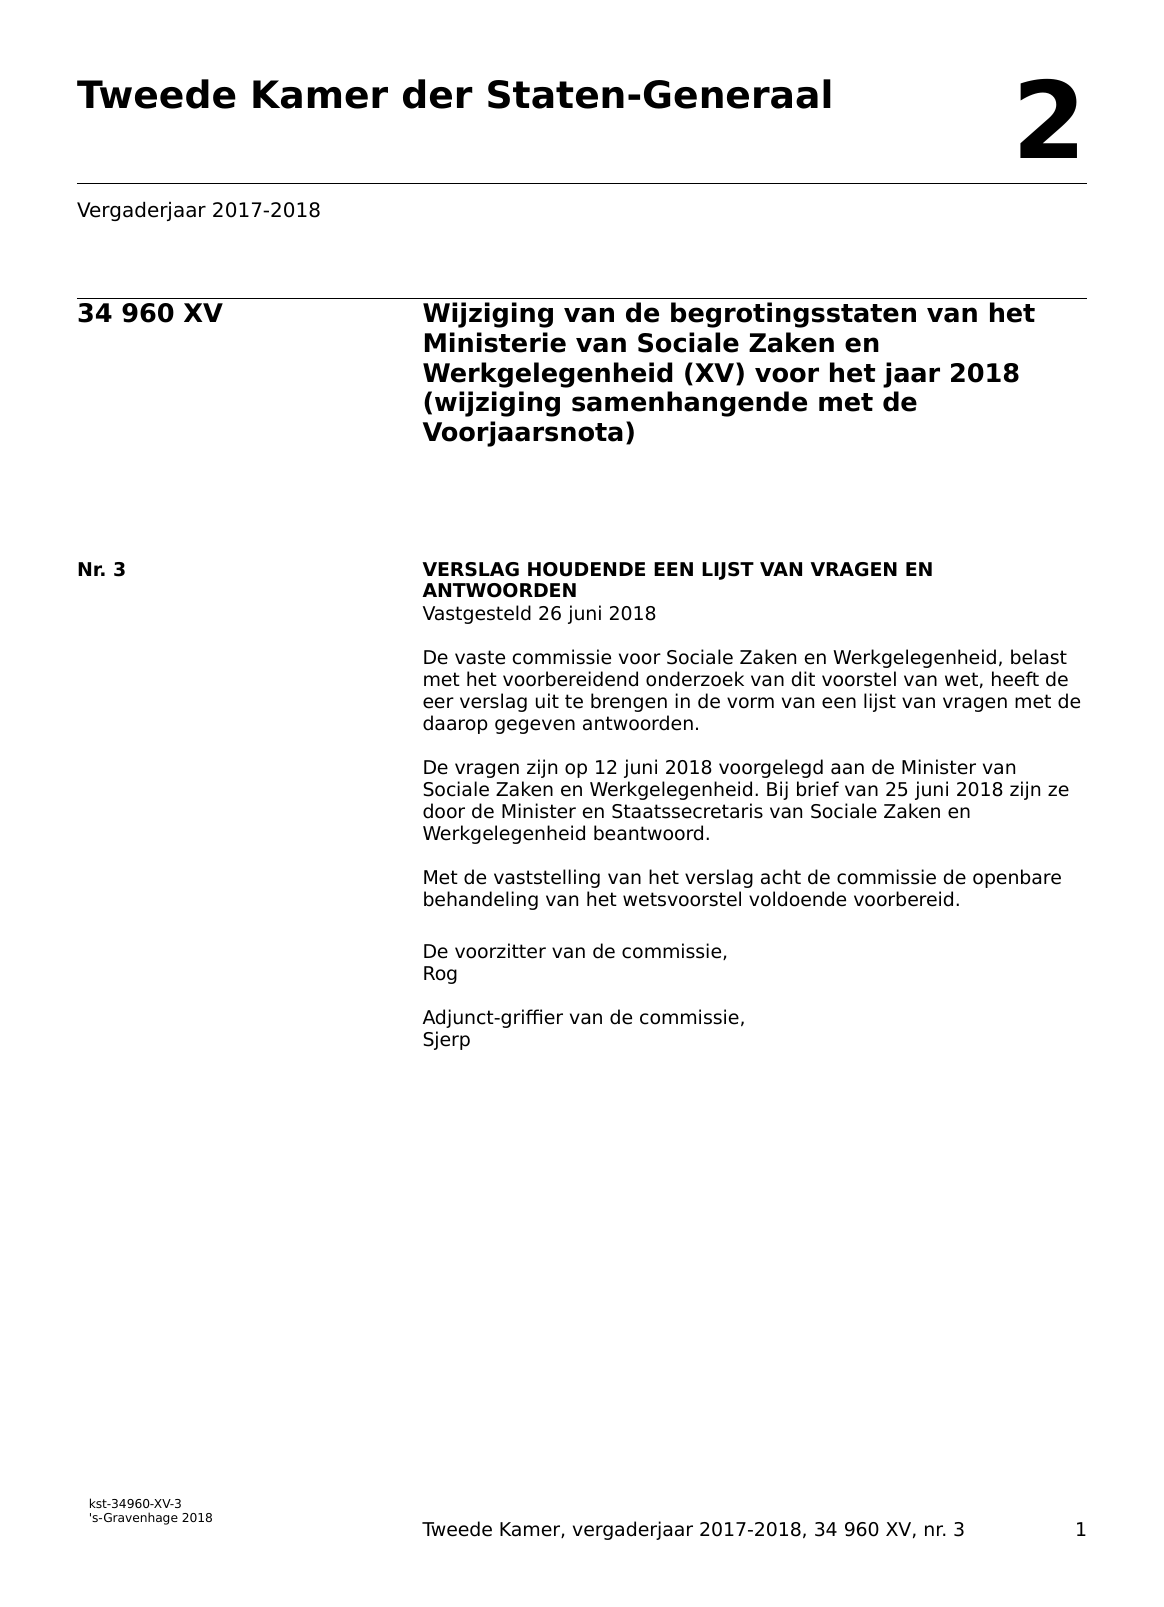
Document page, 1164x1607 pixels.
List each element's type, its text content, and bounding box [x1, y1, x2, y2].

text Vastgesteld 26 juni 2018 [422, 602, 1087, 624]
table_header 2 [886, 59, 1087, 183]
text kst-34960-XV-3 [88, 1497, 323, 1511]
text Adjunct-griffier van de commissie, Sjerp [422, 1007, 1087, 1051]
text 's-Gravenhage 2018 [88, 1511, 323, 1525]
subtitle Nr. 3 VERSLAG HOUDENDE EEN LIJST VAN VRAGEN EN ANTWOORDEN [77, 558, 1087, 602]
text De vaste commissie voor Sociale Zaken en Werkgelegenheid, belast met het voorbereidend onderzoek van dit voorstel van wet, heeft de eer verslag uit te brengen in de vorm van een lijst van vragen met de daarop gegeven antwoorden. [422, 647, 1087, 734]
table_header Tweede Kamer der Staten-Generaal [77, 59, 886, 183]
text De voorzitter van de commissie, Rog [422, 941, 1087, 985]
subtitle 34 960 XV Wijziging van de begrotingsstaten van het Ministerie van Sociale Zaken en Werkgelegenheid (XV) voor het jaar 2018 (wijziging samenhangende met de Voorjaarsnota) [77, 299, 1087, 447]
table_cell Vergaderjaar 2017-2018 [77, 184, 1087, 298]
text De vragen zijn op 12 juni 2018 voorgelegd aan de Minister van Sociale Zaken en Werkgelegenheid. Bij brief van 25 juni 2018 zijn ze door de Minister en Staatssecretaris van Sociale Zaken en Werkgelegenheid beantwoord. [422, 757, 1087, 844]
text Met de vaststelling van het verslag acht de commissie de openbare behandeling van het wetsvoorstel voldoende voorbereid. [422, 867, 1087, 911]
